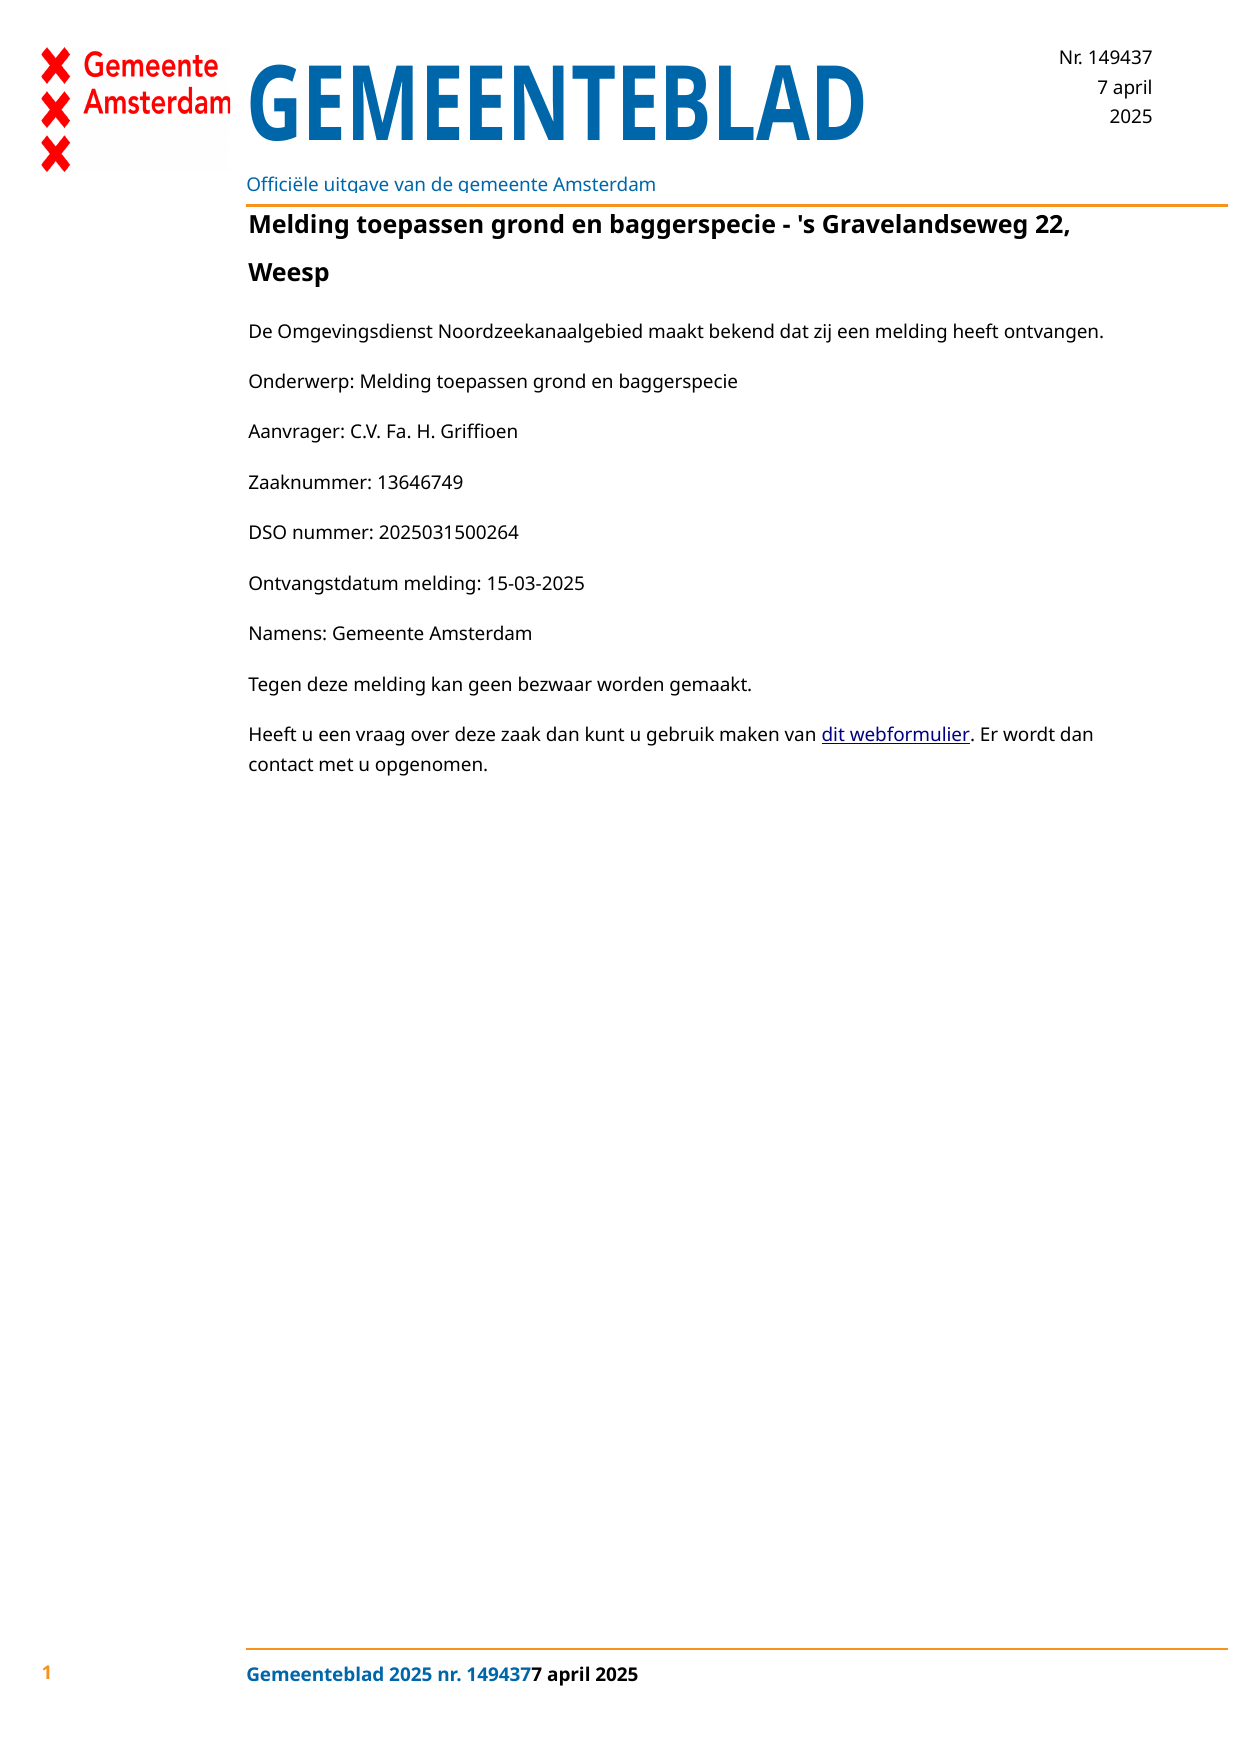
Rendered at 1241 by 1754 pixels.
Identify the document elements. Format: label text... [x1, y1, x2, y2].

text Zaaknummer: 13646749 [248, 469, 1152, 495]
text Tegen deze melding kan geen bezwaar worden gemaakt. [248, 671, 1152, 697]
text Aanvrager: C.V. Fa. H. Griffioen [248, 419, 1152, 444]
text Melding toepassen grond en baggerspecie - 's Gravelandseweg 22, Weesp [248, 207, 1152, 288]
text Onderwerp: Melding toepassen grond en baggerspecie [248, 368, 1152, 394]
text Namens: Gemeente Amsterdam [248, 620, 1152, 646]
text DSO nummer: 2025031500264 [248, 519, 1152, 545]
text Heeft u een vraag over deze zaak dan kunt u gebruik maken van dit webformulier. Er wordt dan contact met u opgenomen. [248, 721, 1152, 777]
text De Omgevingsdienst Noordzeekanaalgebied maakt bekend dat zij een melding heeft ontvangen. [248, 318, 1152, 344]
text Ontvangstdatum melding: 15-03-2025 [248, 570, 1152, 596]
picture [41, 47, 231, 172]
